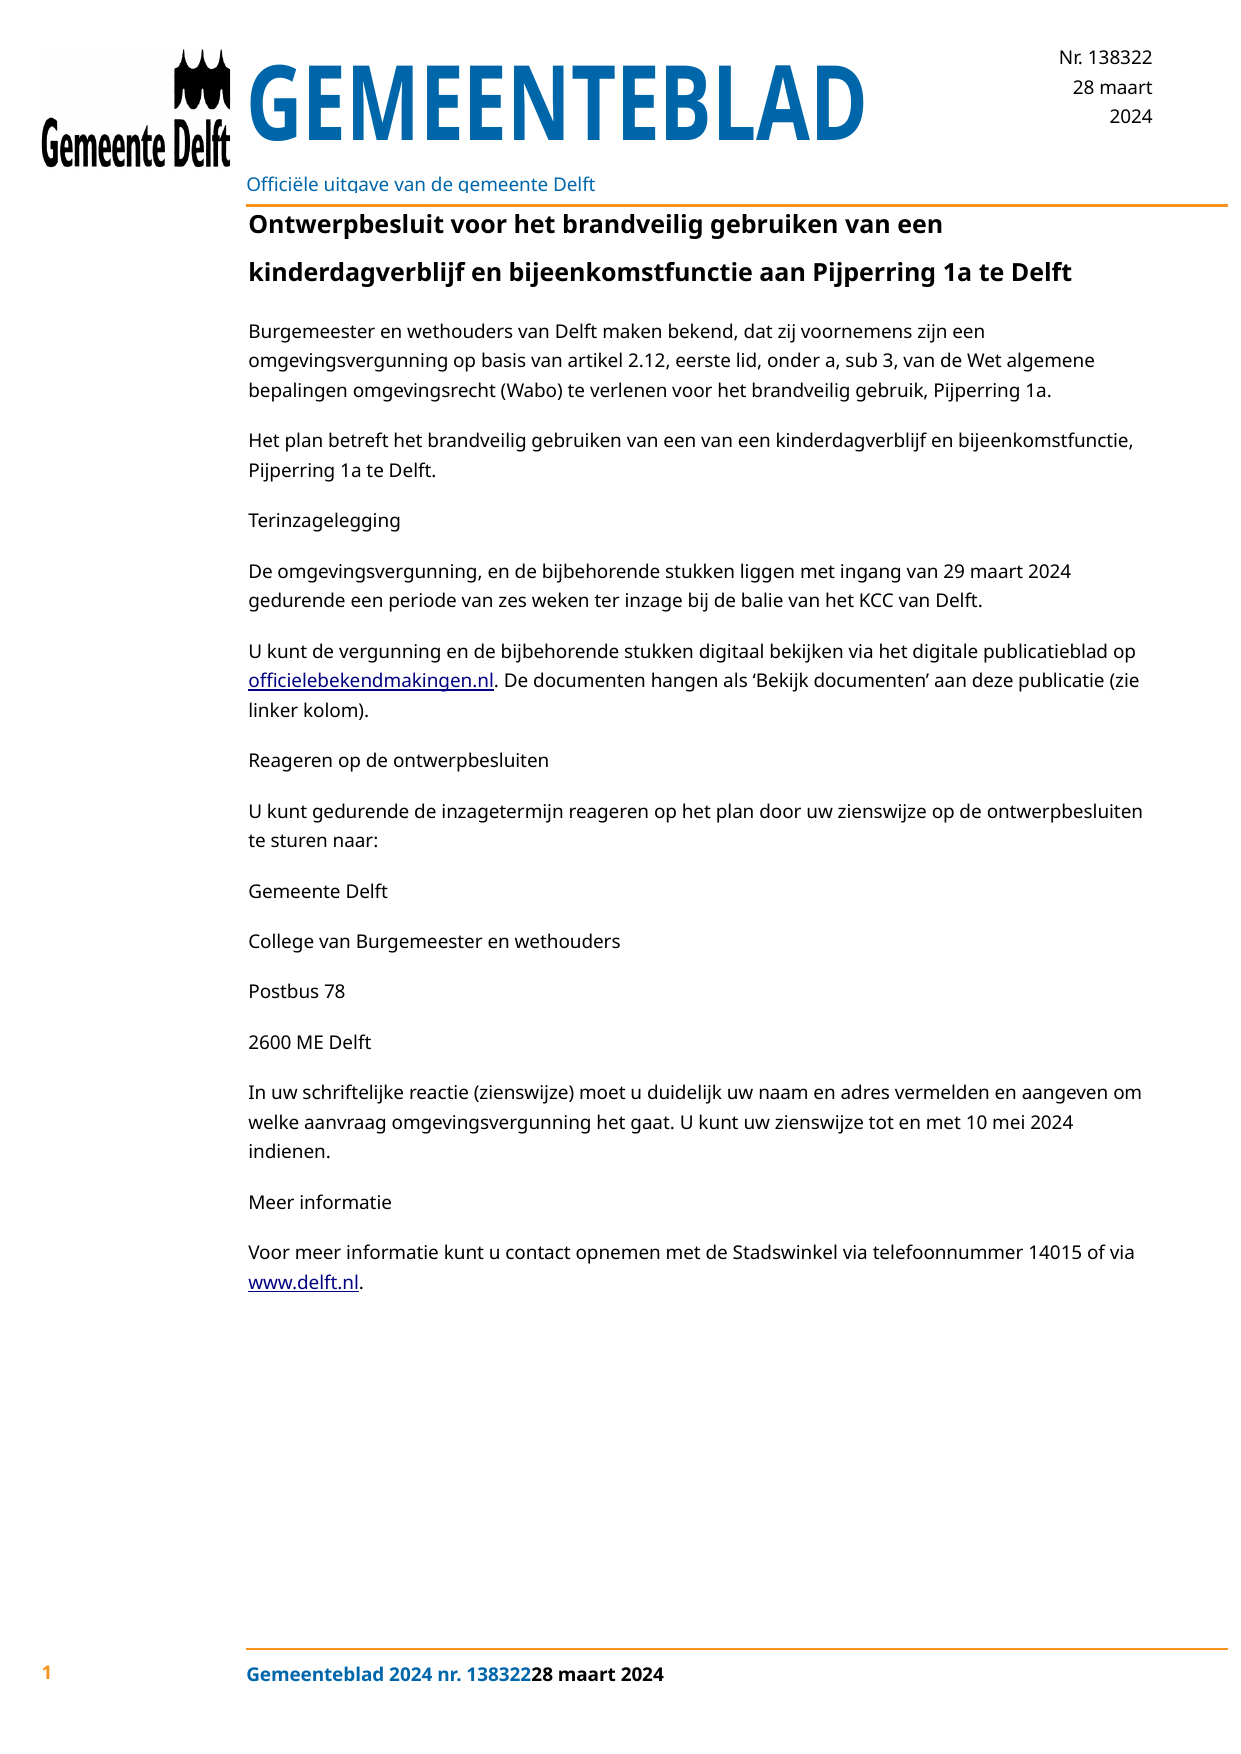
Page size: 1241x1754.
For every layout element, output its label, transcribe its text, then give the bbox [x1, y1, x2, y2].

picture [41, 47, 231, 172]
text De omgevingsvergunning, en de bijbehorende stukken liggen met ingang van 29 maart 2024 gedurende een periode van zes weken ter inzage bij de balie van het KCC van Delft. [248, 558, 1152, 613]
text 2600 ME Delft [248, 1029, 1152, 1055]
text Burgemeester en wethouders van Delft maken bekend, dat zij voornemens zijn een omgevingsvergunning op basis van artikel 2.12, eerste lid, onder a, sub 3, van de Wet algemene bepalingen omgevingsrecht (Wabo) te verlenen voor het brandveilig gebruik, Pijperring 1a. [248, 318, 1152, 403]
text Gemeente Delft [248, 878, 1152, 904]
text College van Burgemeester en wethouders [248, 928, 1152, 954]
text U kunt de vergunning en de bijbehorende stukken digitaal bekijken via het digitale publicatieblad op officielebekendmakingen.nl. De documenten hangen als ‘Bekijk documenten’ aan deze publicatie (zie linker kolom). [248, 638, 1152, 723]
text Reageren op de ontwerpbesluiten [248, 747, 1152, 773]
text Voor meer informatie kunt u contact opnemen met de Stadswinkel via telefoonnummer 14015 of via www.delft.nl. [248, 1239, 1152, 1295]
text In uw schriftelijke reactie (zienswijze) moet u duidelijk uw naam en adres vermelden en aangeven om welke aanvraag omgevingsvergunning het gaat. U kunt uw zienswijze tot en met 10 mei 2024 indienen. [248, 1079, 1152, 1164]
text Terinzagelegging [248, 507, 1152, 533]
text Het plan betreft het brandveilig gebruiken van een van een kinderdagverblijf en bijeenkomstfunctie, Pijperring 1a te Delft. [248, 427, 1152, 483]
text Ontwerpbesluit voor het brandveilig gebruiken van een kinderdagverblijf en bijeenkomstfunctie aan Pijperring 1a te Delft [248, 207, 1152, 288]
text Postbus 78 [248, 979, 1152, 1004]
text Meer informatie [248, 1189, 1152, 1215]
text U kunt gedurende de inzagetermijn reageren op het plan door uw zienswijze op de ontwerpbesluiten te sturen naar: [248, 798, 1152, 853]
